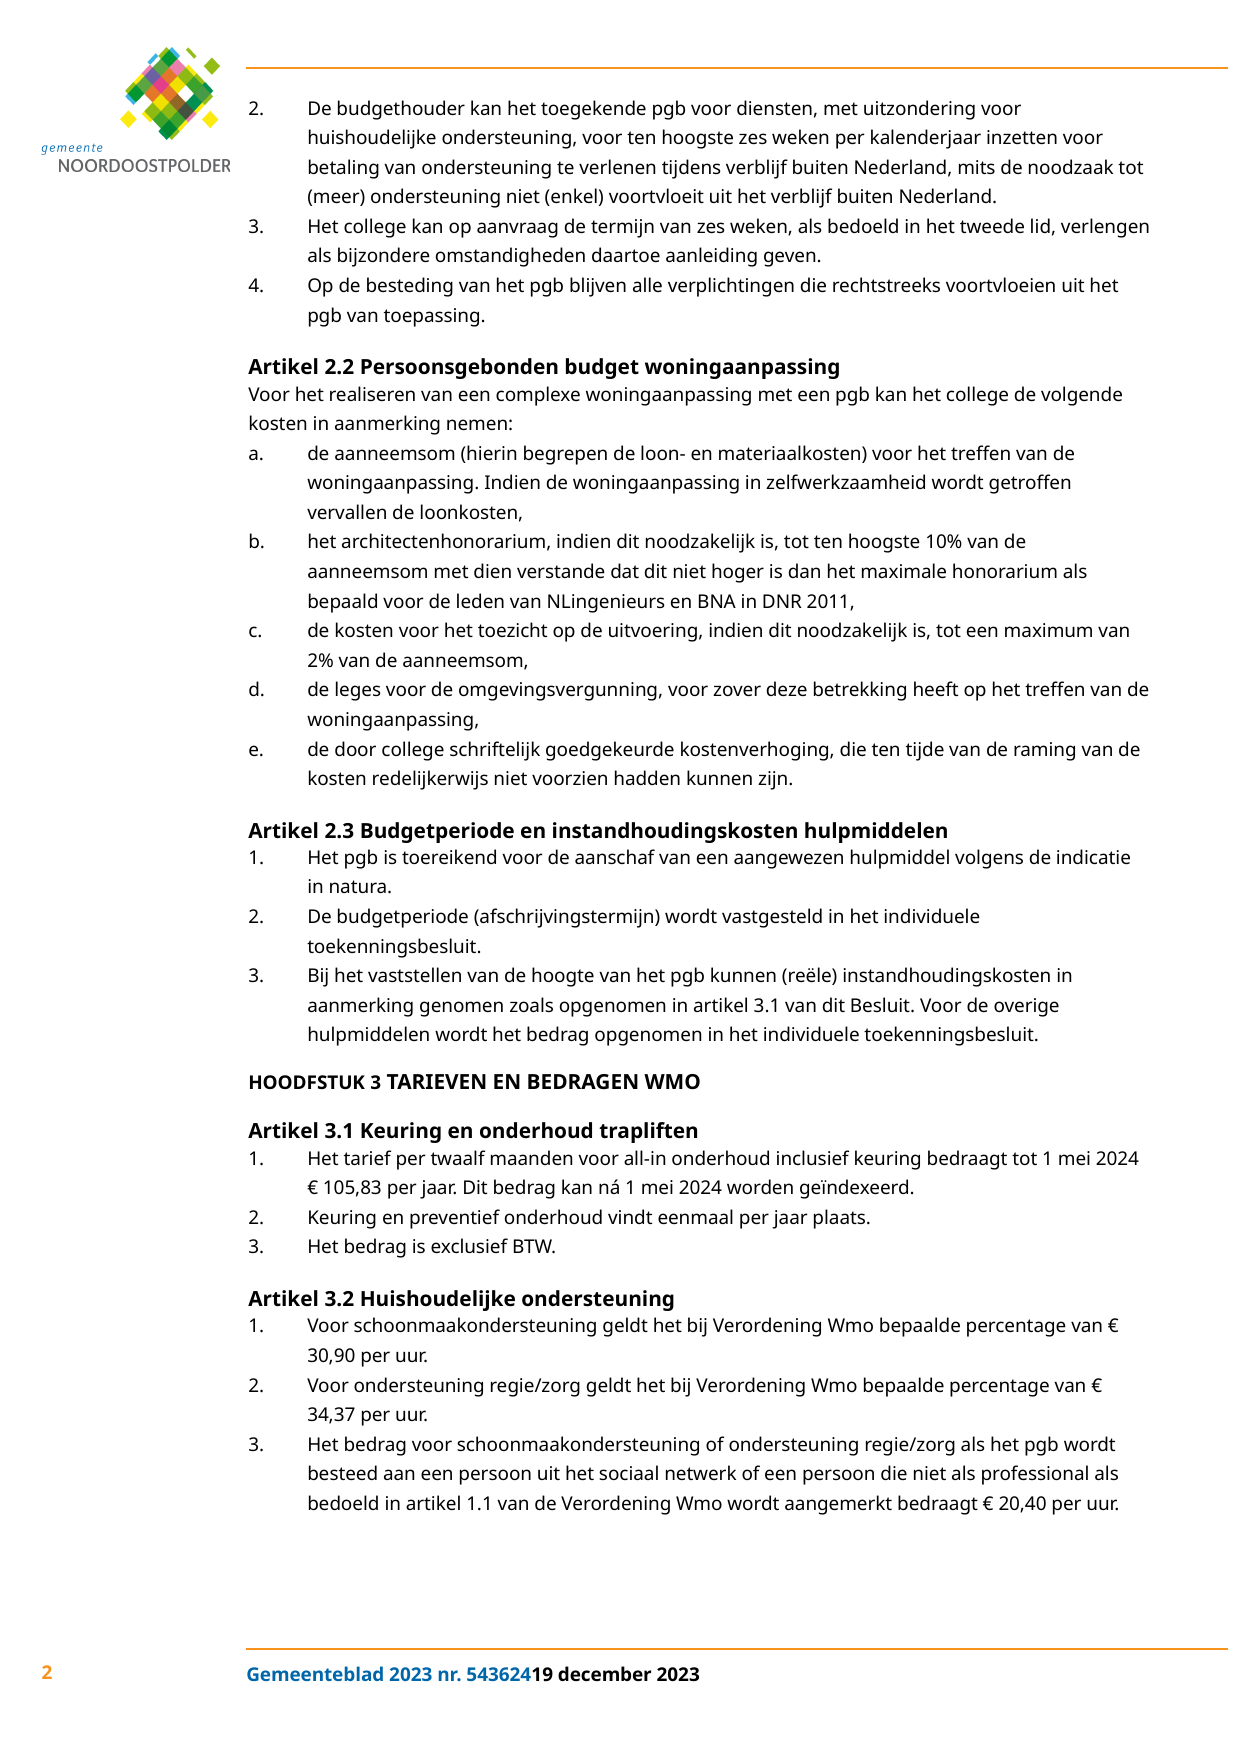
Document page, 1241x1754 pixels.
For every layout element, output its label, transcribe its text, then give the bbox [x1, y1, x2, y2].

text Voor het realiseren van een complexe woningaanpassing met een pgb kan het college de volgende kosten in aanmerking nemen: [248, 381, 1152, 436]
text Artikel 3.2 Huishoudelijke ondersteuning [248, 1284, 1152, 1313]
list Het bedrag voor schoonmaakondersteuning of ondersteuning regie/zorg als het pgb wordt besteed aan een persoon uit het sociaal netwerk of een persoon die niet als professional als bedoeld in artikel 1.1 van de Verordening Wmo wordt aangemerkt bedraagt € 20,40 per uur. [248, 1431, 1152, 1516]
text Artikel 3.1 Keuring en onderhoud trapliften [248, 1117, 1152, 1145]
list Voor schoonmaakondersteuning geldt het bij Verordening Wmo bepaalde percentage van € 30,90 per uur. [248, 1313, 1152, 1368]
list het architectenhonorarium, indien dit noodzakelijk is, tot ten hoogste 10% van de aanneemsom met dien verstande dat dit niet hoger is dan het maximale honorarium als bepaald voor de leden van NLingenieurs en BNA in DNR 2011, [248, 529, 1152, 613]
list de aanneemsom (hierin begrepen de loon- en materiaalkosten) voor het treffen van de woningaanpassing. Indien de woningaanpassing in zelfwerkzaamheid wordt getroffen vervallen de loonkosten, [248, 440, 1152, 525]
list Voor ondersteuning regie/zorg geldt het bij Verordening Wmo bepaalde percentage van € 34,37 per uur. [248, 1372, 1152, 1427]
list de kosten voor het toezicht op de uitvoering, indien dit noodzakelijk is, tot een maximum van 2% van de aanneemsom, [248, 617, 1152, 673]
list Keuring en preventief onderhoud vindt eenmaal per jaar plaats. [248, 1204, 1152, 1230]
list Bij het vaststellen van de hoogte van het pgb kunnen (reële) instandhoudingskosten in aanmerking genomen zoals opgenomen in artikel 3.1 van dit Besluit. Voor de overige hulpmiddelen wordt het bedrag opgenomen in het individuele toekenningsbesluit. [248, 962, 1152, 1047]
list Het tarief per twaalf maanden voor all-in onderhoud inclusief keuring bedraagt tot 1 mei 2024 € 105,83 per jaar. Dit bedrag kan ná 1 mei 2024 worden geïndexeerd. [248, 1145, 1152, 1200]
list Het pgb is toereikend voor de aanschaf van een aangewezen hulpmiddel volgens de indicatie in natura. [248, 844, 1152, 899]
list de leges voor de omgevingsvergunning, voor zover deze betrekking heeft op het treffen van de woningaanpassing, [248, 677, 1152, 732]
list De budgethouder kan het toegekende pgb voor diensten, met uitzondering voor huishoudelijke ondersteuning, voor ten hoogste zes weken per kalenderjaar inzetten voor betaling van ondersteuning te verlenen tijdens verblijf buiten Nederland, mits de noodzaak tot (meer) ondersteuning niet (enkel) voortvloeit uit het verblijf buiten Nederland. [248, 95, 1152, 209]
list Het college kan op aanvraag de termijn van zes weken, als bedoeld in het tweede lid, verlengen als bijzondere omstandigheden daartoe aanleiding geven. [248, 213, 1152, 268]
text Artikel 2.2 Persoonsgebonden budget woningaanpassing [248, 352, 1152, 381]
text HOODFSTUK 3 TARIEVEN EN BEDRAGEN WMO [248, 1067, 1152, 1096]
list Op de besteding van het pgb blijven alle verplichtingen die rechtstreeks voortvloeien uit het pgb van toepassing. [248, 272, 1152, 328]
picture [41, 47, 231, 172]
text Artikel 2.3 Budgetperiode en instandhoudingskosten hulpmiddelen [248, 816, 1152, 844]
list De budgetperiode (afschrijvingstermijn) wordt vastgesteld in het individuele toekenningsbesluit. [248, 903, 1152, 959]
list de door college schriftelijk goedgekeurde kostenverhoging, die ten tijde van de raming van de kosten redelijkerwijs niet voorzien hadden kunnen zijn. [248, 736, 1152, 791]
list Het bedrag is exclusief BTW. [248, 1234, 1152, 1259]
